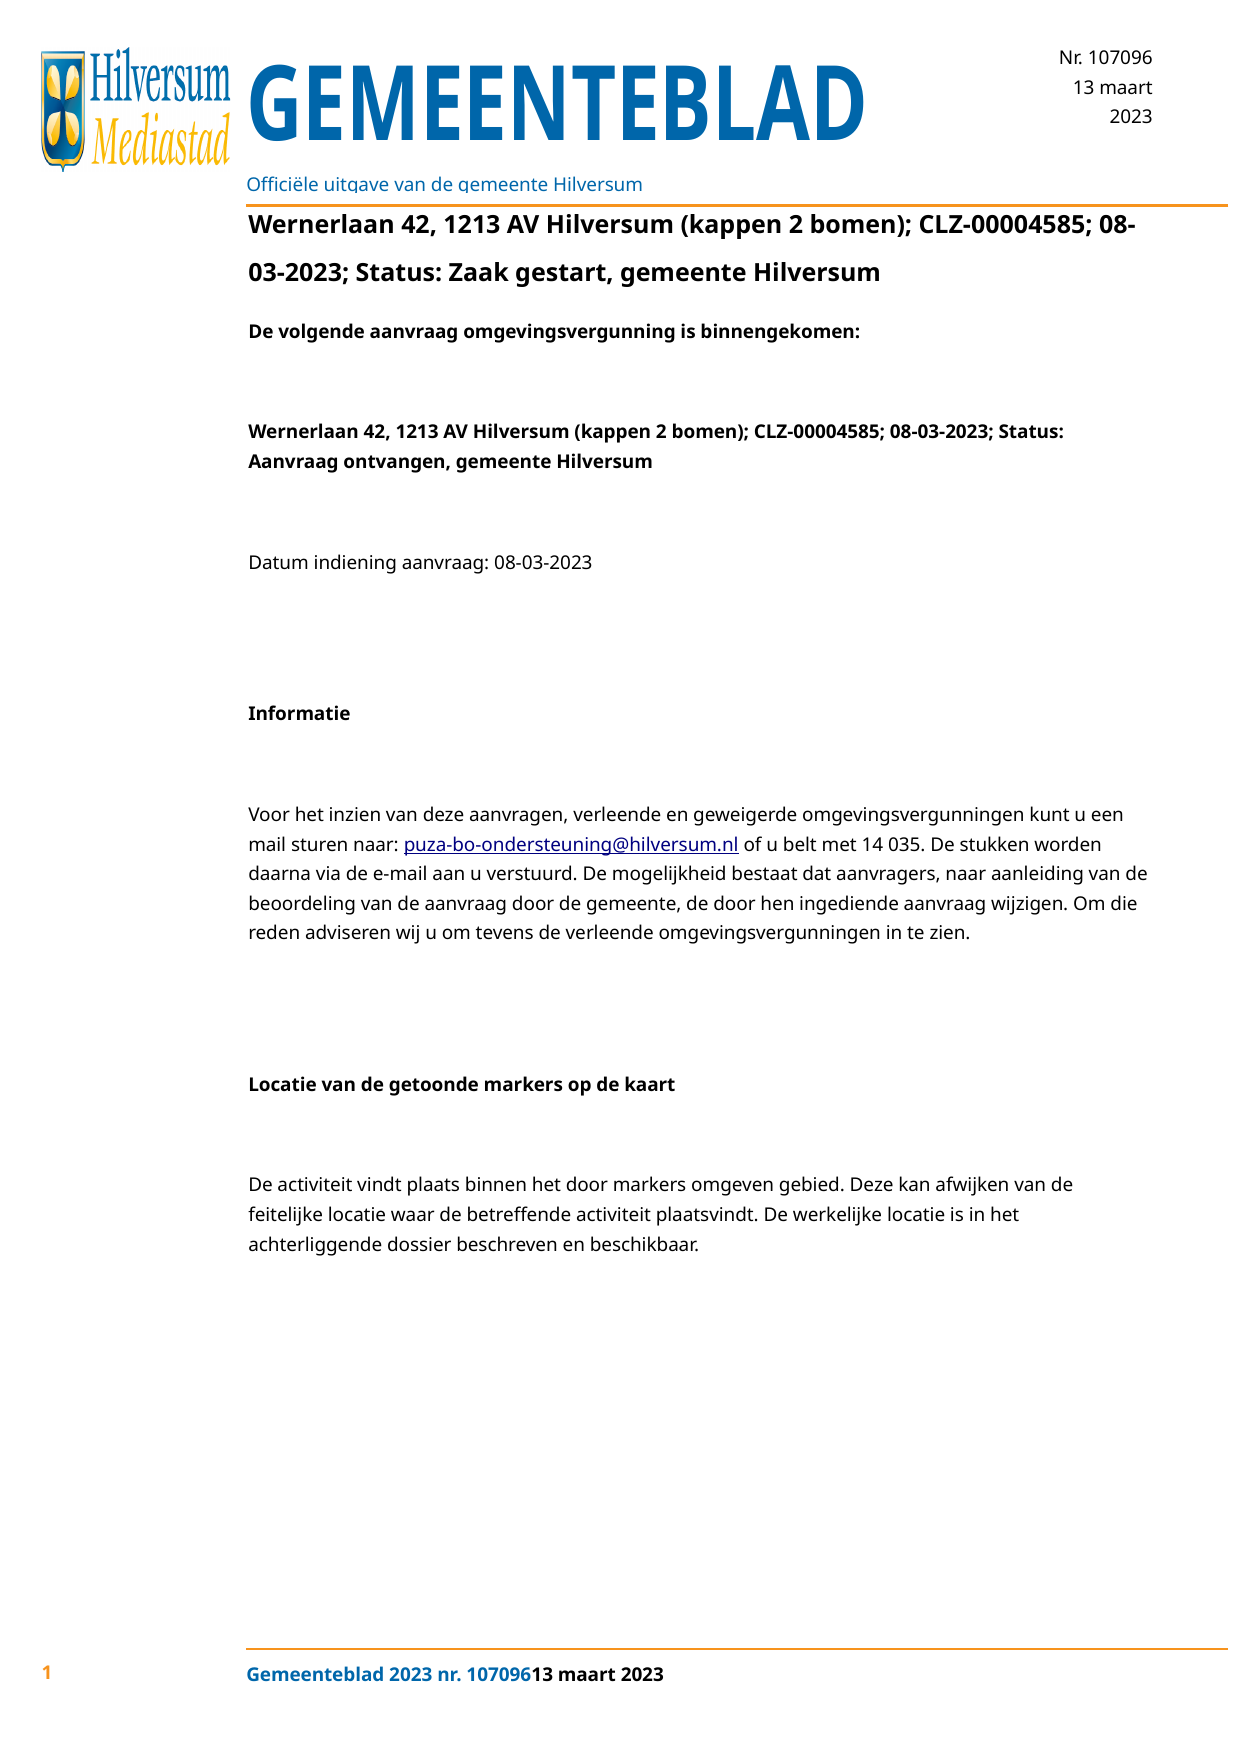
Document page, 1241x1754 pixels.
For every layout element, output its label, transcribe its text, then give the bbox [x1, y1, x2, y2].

text Voor het inzien van deze aanvragen, verleende en geweigerde omgevingsvergunningen kunt u een mail sturen naar: puza-bo-ondersteuning@hilversum.nl of u belt met 14 035. De stukken worden daarna via de e-mail aan u verstuurd. De mogelijkheid bestaat dat aanvragers, naar aanleiding van de beoordeling van de aanvraag door de gemeente, de door hen ingediende aanvraag wijzigen. Om die reden adviseren wij u om tevens de verleende omgevingsvergunningen in te zien. [248, 801, 1152, 945]
text Informatie [248, 700, 1152, 726]
text Wernerlaan 42, 1213 AV Hilversum (kappen 2 bomen); CLZ-00004585; 08-03-2023; Status: Zaak gestart, gemeente Hilversum [248, 207, 1152, 288]
text Locatie van de getoonde markers op de kaart [248, 1071, 1152, 1097]
picture [41, 47, 231, 172]
text De activiteit vindt plaats binnen het door markers omgeven gebied. Deze kan afwijken van de feitelijke locatie waar de betreffende activiteit plaatsvindt. De werkelijke locatie is in het achterliggende dossier beschreven en beschikbaar. [248, 1172, 1152, 1257]
text De volgende aanvraag omgevingsvergunning is binnengekomen: [248, 318, 1152, 344]
text Datum indiening aanvraag: 08-03-2023 [248, 549, 1152, 575]
text Wernerlaan 42, 1213 AV Hilversum (kappen 2 bomen); CLZ-00004585; 08-03-2023; Status: Aanvraag ontvangen, gemeente Hilversum [248, 419, 1152, 474]
